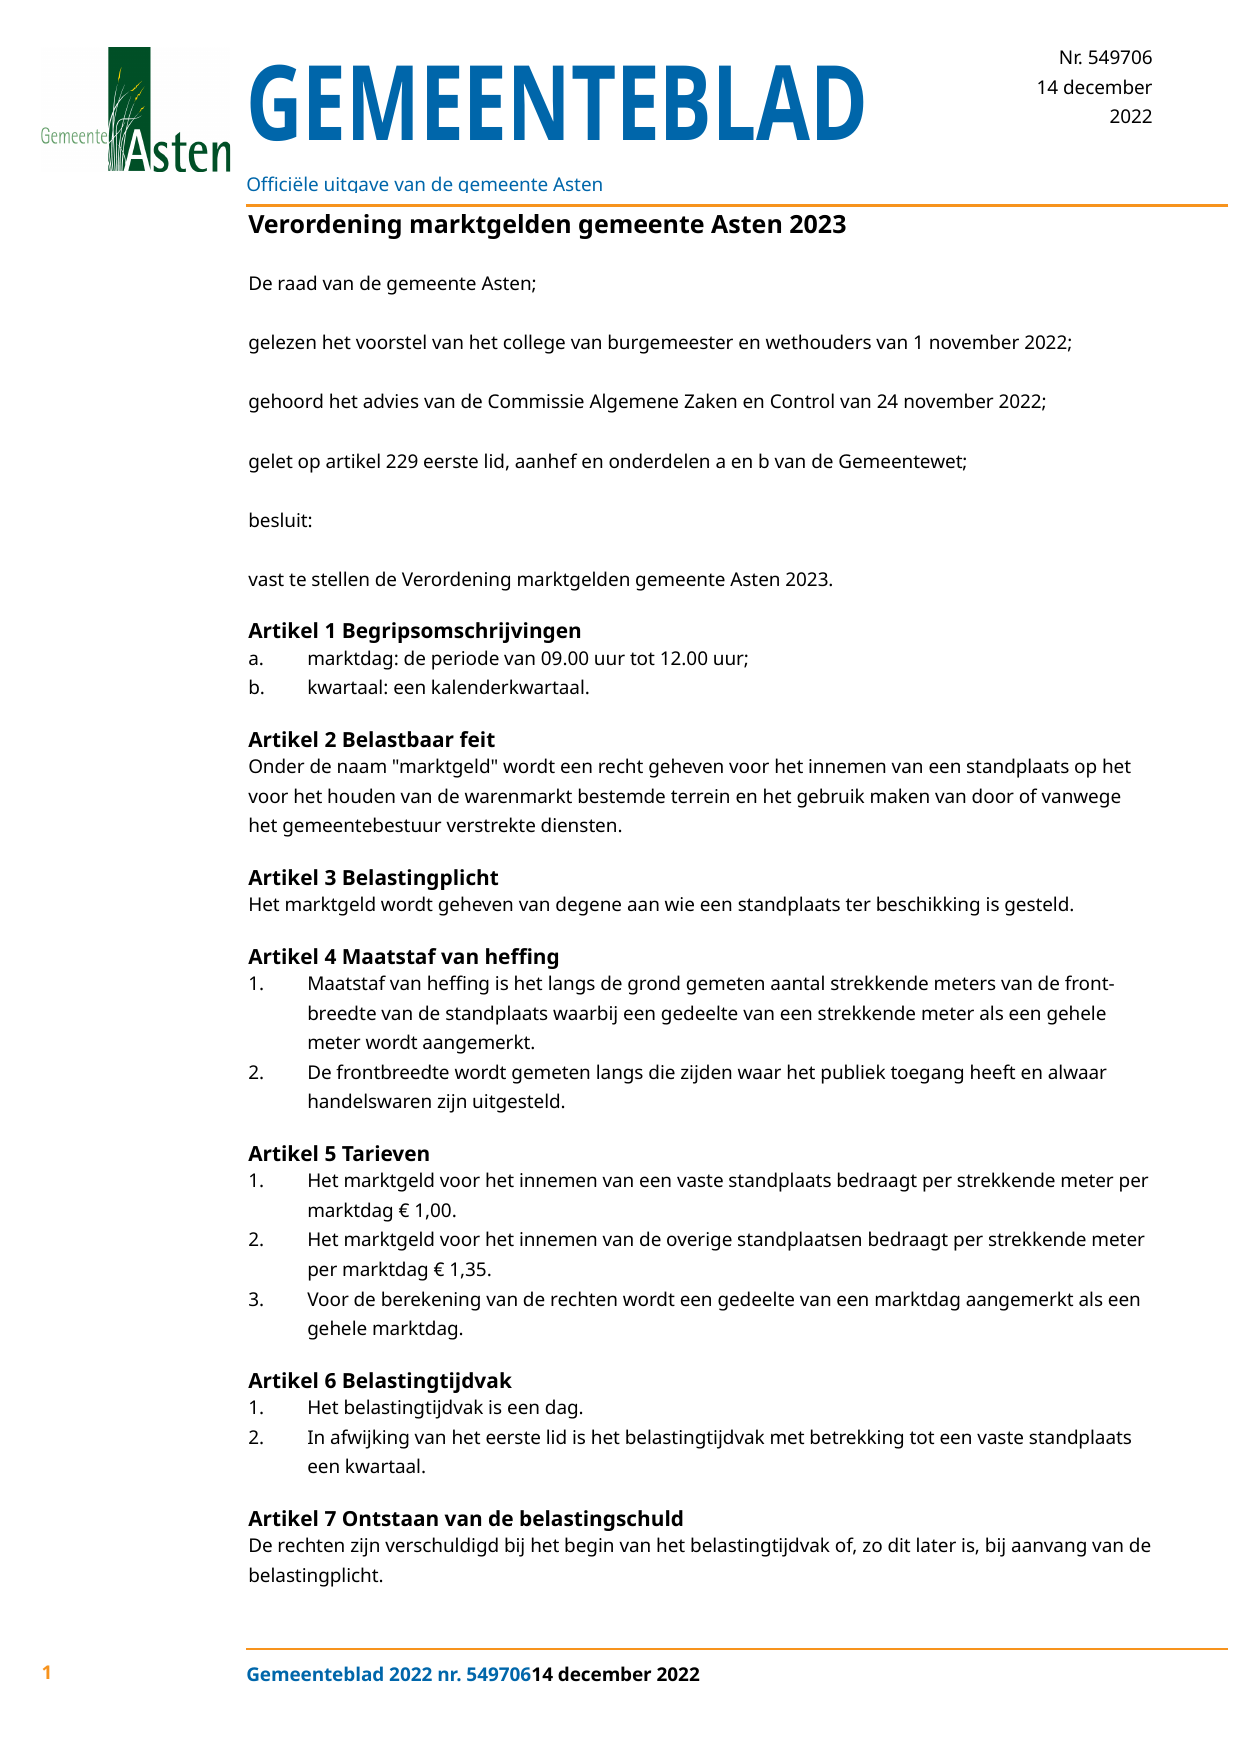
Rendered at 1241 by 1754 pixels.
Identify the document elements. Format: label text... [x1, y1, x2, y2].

text gehoord het advies van de Commissie Algemene Zaken en Control van 24 november 2022; [248, 389, 1152, 414]
text gelet op artikel 229 eerste lid, aanhef en onderdelen a en b van de Gemeentewet; [248, 448, 1152, 473]
text vast te stellen de Verordening marktgelden gemeente Asten 2023. [248, 566, 1152, 592]
text Artikel 7 Ontstaan van de belastingschuld [248, 1504, 1152, 1532]
text Artikel 6 Belastingtijdvak [248, 1366, 1152, 1394]
list marktdag: de periode van 09.00 uur tot 12.00 uur; [248, 645, 1152, 671]
text besluit: [248, 507, 1152, 533]
text Het marktgeld wordt geheven van degene aan wie een standplaats ter beschikking is gesteld. [248, 891, 1152, 917]
text Artikel 2 Belastbaar feit [248, 725, 1152, 753]
list Het marktgeld voor het innemen van een vaste standplaats bedraagt per strekkende meter per marktdag € 1,00. [248, 1167, 1152, 1223]
text Artikel 3 Belastingplicht [248, 863, 1152, 891]
list De frontbreedte wordt gemeten langs die zijden waar het publiek toegang heeft en alwaar handelswaren zijn uitgesteld. [248, 1059, 1152, 1114]
list In afwijking van het eerste lid is het belastingtijdvak met betrekking tot een vaste standplaats een kwartaal. [248, 1424, 1152, 1479]
list Voor de berekening van de rechten wordt een gedeelte van een marktdag aangemerkt als een gehele marktdag. [248, 1286, 1152, 1341]
text Artikel 4 Maatstaf van heffing [248, 942, 1152, 970]
text Artikel 5 Tarieven [248, 1139, 1152, 1167]
list Het belastingtijdvak is een dag. [248, 1394, 1152, 1420]
text gelezen het voorstel van het college van burgemeester en wethouders van 1 november 2022; [248, 329, 1152, 355]
list kwartaal: een kalenderkwartaal. [248, 674, 1152, 700]
list Het marktgeld voor het innemen van de overige standplaatsen bedraagt per strekkende meter per marktdag € 1,35. [248, 1227, 1152, 1282]
list Maatstaf van heffing is het langs de grond gemeten aantal strekkende meters van de front-breedte van de standplaats waarbij een gedeelte van een strekkende meter als een gehele meter wordt aangemerkt. [248, 970, 1152, 1055]
text Verordening marktgelden gemeente Asten 2023 [248, 207, 1152, 241]
text De raad van de gemeente Asten; [248, 270, 1152, 296]
text Artikel 1 Begripsomschrijvingen [248, 617, 1152, 645]
text De rechten zijn verschuldigd bij het begin van het belastingtijdvak of, zo dit later is, bij aanvang van de belastingplicht. [248, 1532, 1152, 1588]
text Onder de naam "marktgeld" wordt een recht geheven voor het innemen van een standplaats op het voor het houden van de warenmarkt bestemde terrein en het gebruik maken van door of vanwege het gemeentebestuur verstrekte diensten. [248, 753, 1152, 838]
picture [41, 47, 231, 172]
